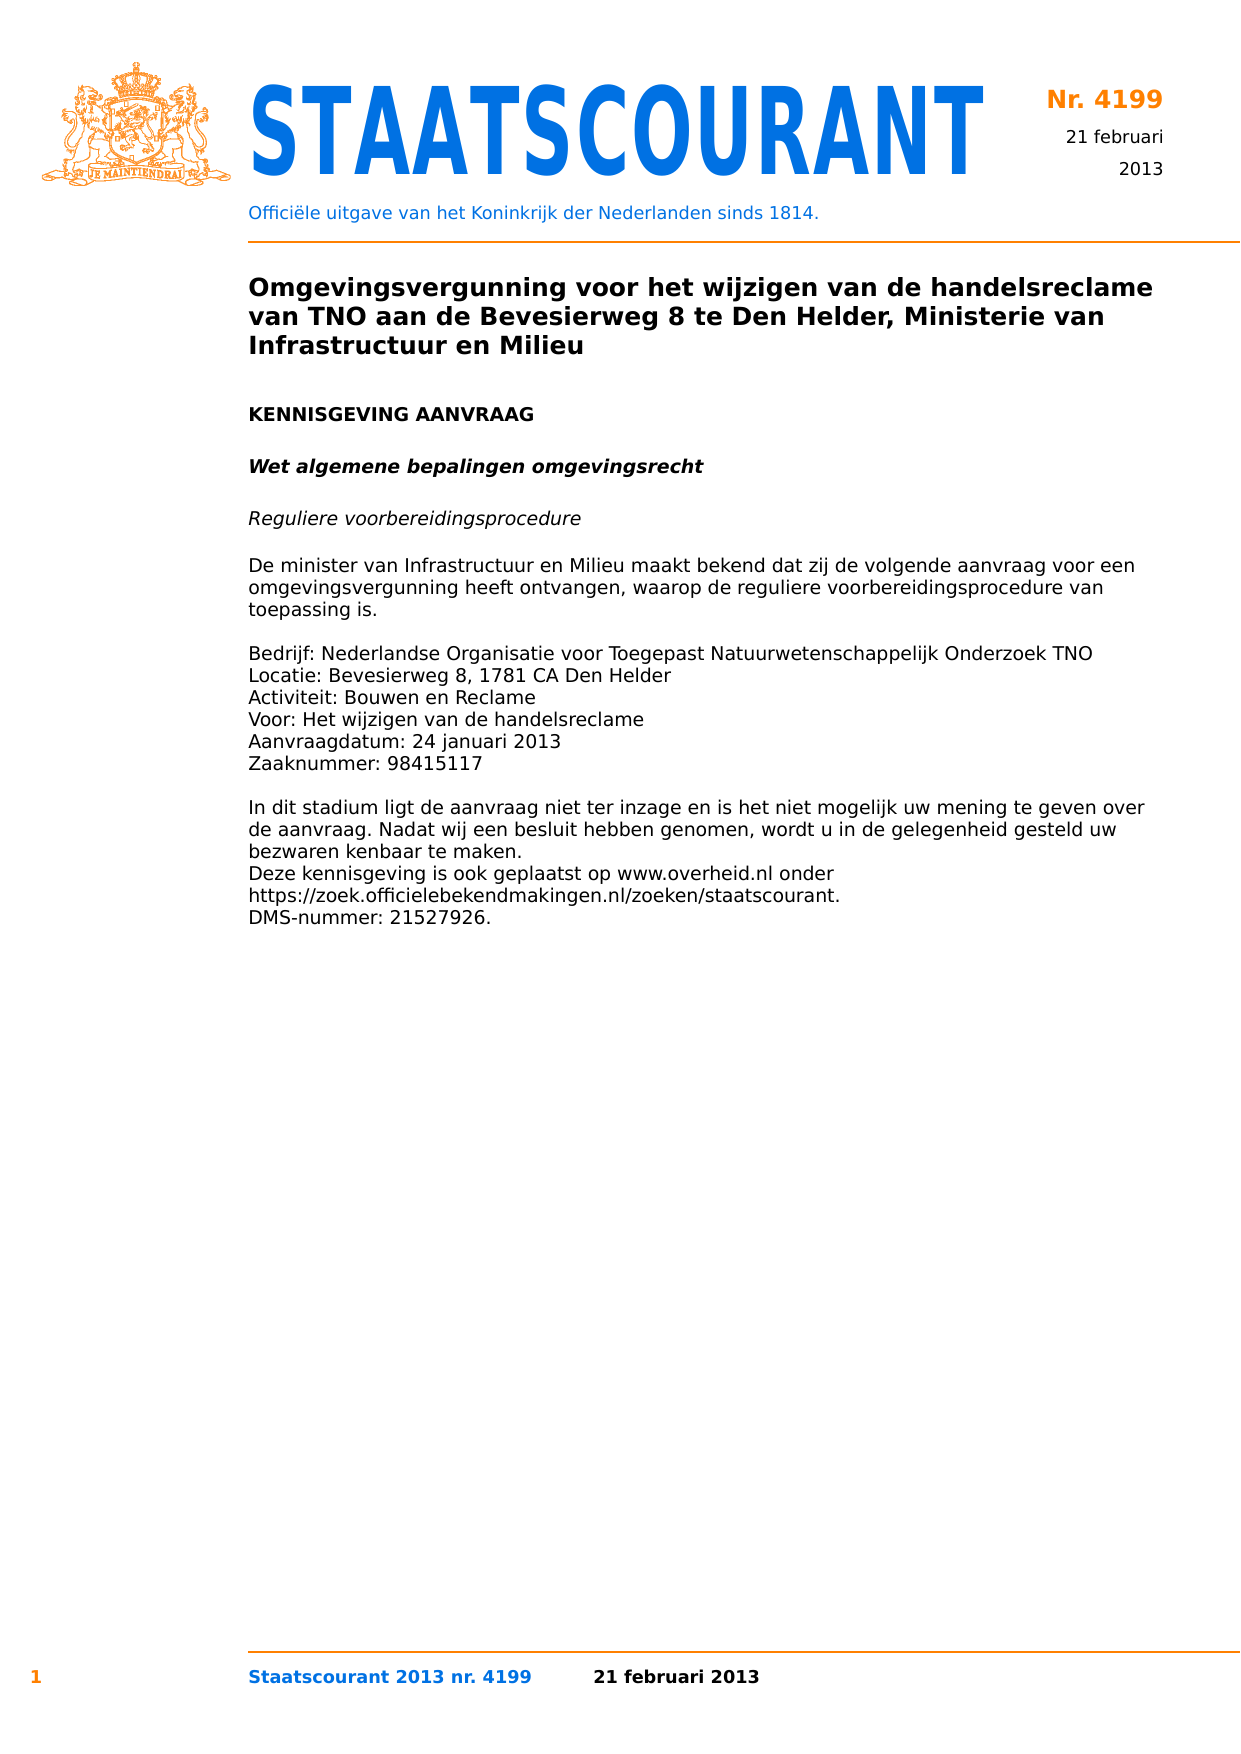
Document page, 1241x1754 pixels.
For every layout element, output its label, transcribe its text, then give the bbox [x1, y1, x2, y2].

table_header Nr. 4199 [998, 62, 1240, 121]
text Aanvraagdatum: 24 januari 2013 [248, 731, 1163, 753]
subtitle Reguliere voorbereidingsprocedure [248, 508, 1163, 530]
text DMS-nummer: 21527926. [248, 907, 1163, 929]
text Bedrijf: Nederlandse Organisatie voor Toegepast Natuurwetenschappelijk Onderzoek TNO [248, 643, 1163, 665]
subtitle KENNISGEVING AANVRAAG [248, 404, 1163, 426]
text Zaaknummer: 98415117 [248, 753, 1163, 775]
text Voor: Het wijzigen van de handelsreclame [248, 709, 1163, 731]
table_cell Officiële uitgave van het Koninkrijk der Nederlanden sinds 1814. [248, 203, 1240, 241]
subtitle Omgevingsvergunning voor het wijzigen van de handelsreclame van TNO aan de Bevesierweg 8 te Den Helder, Ministerie van Infrastructuur en Milieu [248, 273, 1163, 361]
text Deze kennisgeving is ook geplaatst op www.overheid.nl onder [248, 863, 1163, 885]
picture [41, 62, 231, 186]
text Locatie: Bevesierweg 8, 1781 CA Den Helder [248, 665, 1163, 687]
table_header [25, 62, 248, 241]
table_cell 21 februari [998, 121, 1240, 153]
subtitle Wet algemene bepalingen omgevingsrecht [248, 456, 1163, 478]
text De minister van Infrastructuur en Milieu maakt bekend dat zij de volgende aanvraag voor een omgevingsvergunning heeft ontvangen, waarop de reguliere voorbereidingsprocedure van toepassing is. [248, 555, 1163, 621]
text Activiteit: Bouwen en Reclame [248, 687, 1163, 709]
table_cell 2013 [998, 153, 1240, 203]
text In dit stadium ligt de aanvraag niet ter inzage en is het niet mogelijk uw mening te geven over de aanvraag. Nadat wij een besluit hebben genomen, wordt u in de gelegenheid gesteld uw bezwaren kenbaar te maken. [248, 797, 1163, 863]
table_header STAATSCOURANT [248, 62, 998, 203]
text https://zoek.officielebekendmakingen.nl/zoeken/staatscourant. [248, 885, 1163, 907]
